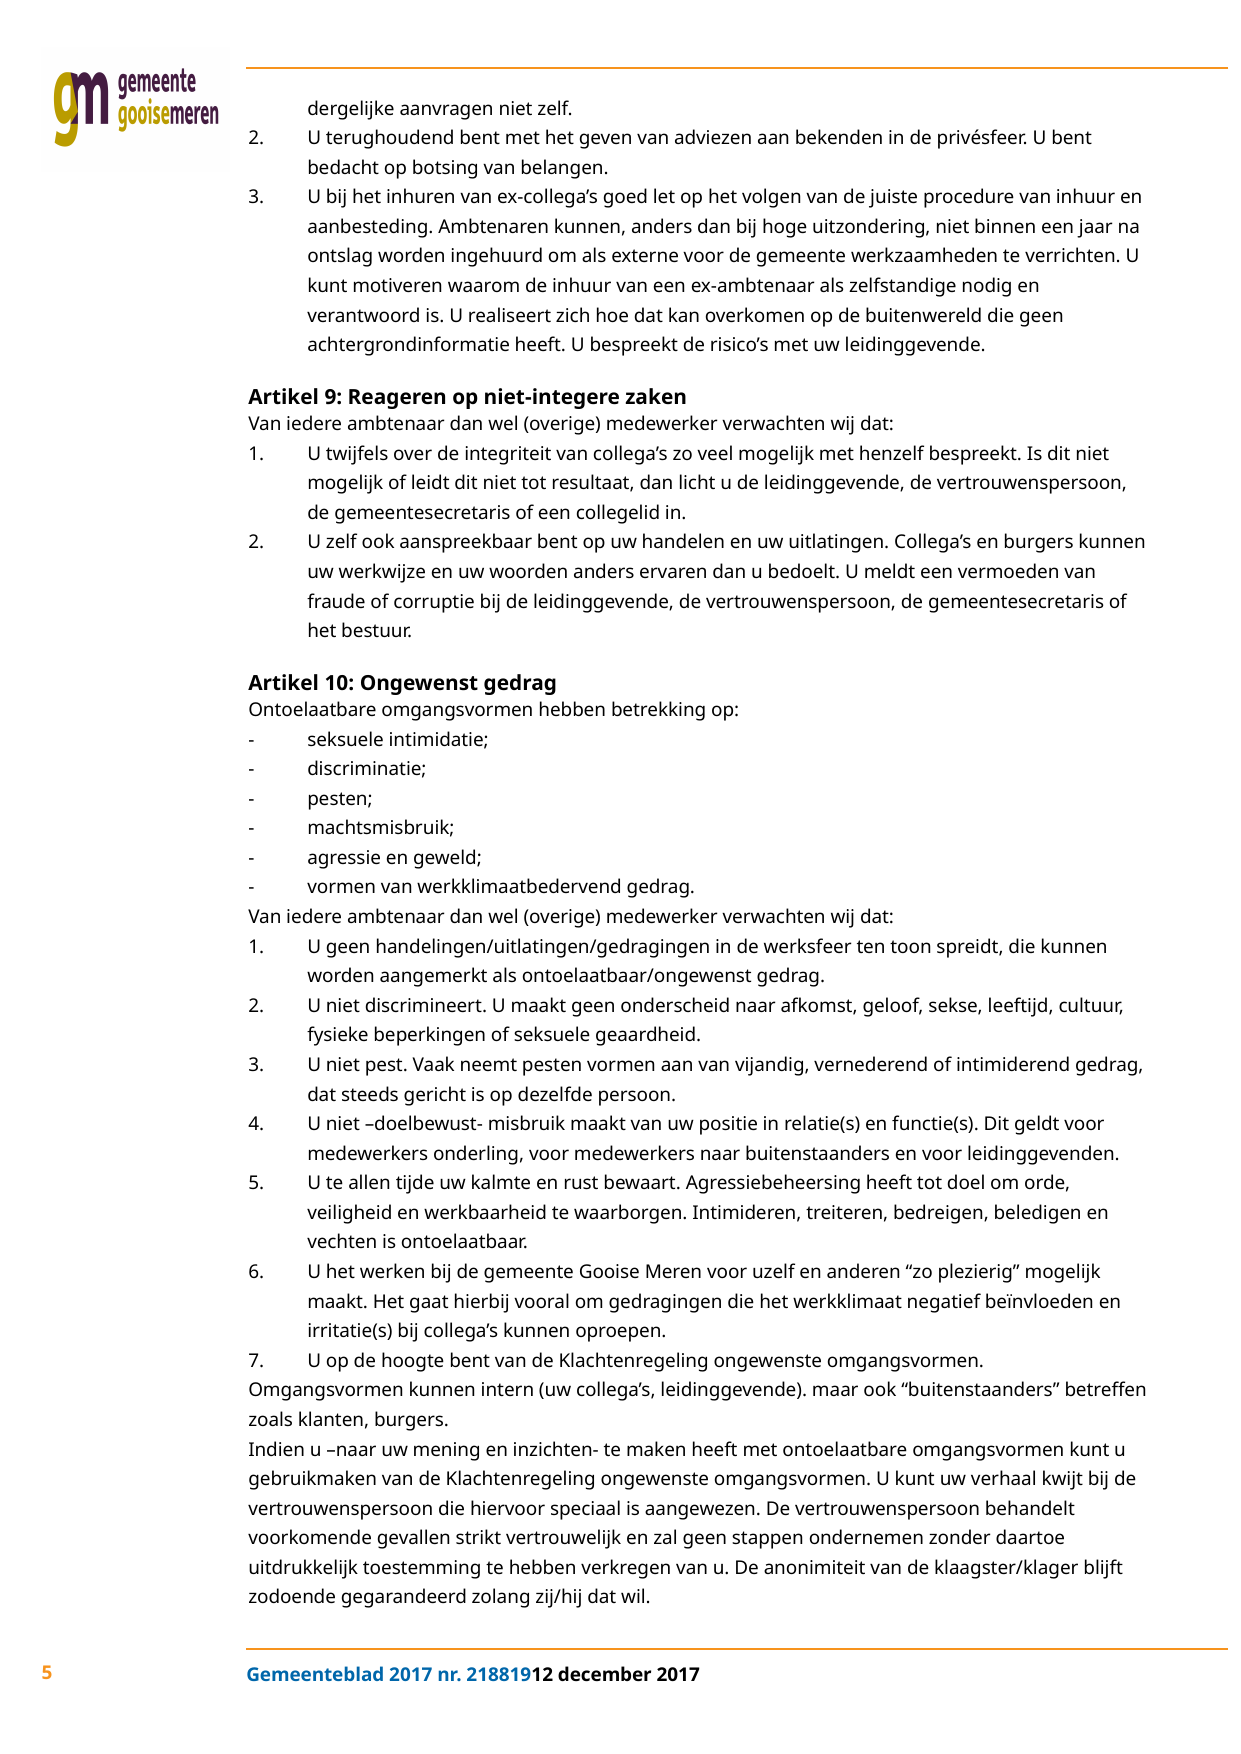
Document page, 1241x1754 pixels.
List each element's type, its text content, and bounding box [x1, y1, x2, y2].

list U het werken bij de gemeente Gooise Meren voor uzelf en anderen “zo plezierig” mogelijk maakt. Het gaat hierbij vooral om gedragingen die het werkklimaat negatief beïnvloeden en irritatie(s) bij collega’s kunnen oproepen. [248, 1258, 1152, 1343]
text Artikel 9: Reageren op niet-integere zaken [248, 382, 1152, 410]
text Omgangsvormen kunnen intern (uw collega’s, leidinggevende). maar ook “buitenstaanders” betreffen zoals klanten, burgers. [248, 1377, 1152, 1432]
text Van iedere ambtenaar dan wel (overige) medewerker verwachten wij dat: [248, 410, 1152, 436]
list agressie en geweld; [248, 844, 1152, 870]
picture [41, 47, 231, 172]
list U twijfels over de integriteit van collega’s zo veel mogelijk met henzelf bespreekt. Is dit niet mogelijk of leidt dit niet tot resultaat, dan licht u de leidinggevende, de vertrouwenspersoon, de gemeentesecretaris of een collegelid in. [248, 440, 1152, 525]
list discriminatie; [248, 755, 1152, 781]
list U niet discrimineert. U maakt geen onderscheid naar afkomst, geloof, sekse, leeftijd, cultuur, fysieke beperkingen of seksuele geaardheid. [248, 992, 1152, 1047]
text Indien u –naar uw mening en inzichten- te maken heeft met ontoelaatbare omgangsvormen kunt u gebruikmaken van de Klachtenregeling ongewenste omgangsvormen. U kunt uw verhaal kwijt bij de vertrouwenspersoon die hiervoor speciaal is aangewezen. De vertrouwenspersoon behandelt voorkomende gevallen strikt vertrouwelijk en zal geen stappen ondernemen zonder daartoe uitdrukkelijk toestemming te hebben verkregen van u. De anonimiteit van de klaagster/klager blijft zodoende gegarandeerd zolang zij/hij dat wil. [248, 1436, 1152, 1609]
text Ontoelaatbare omgangsvormen hebben betrekking op: [248, 696, 1152, 722]
list U niet –doelbewust- misbruik maakt van uw positie in relatie(s) en functie(s). Dit geldt voor medewerkers onderling, voor medewerkers naar buitenstaanders en voor leidinggevenden. [248, 1110, 1152, 1166]
list U niet pest. Vaak neemt pesten vormen aan van vijandig, vernederend of intimiderend gedrag, dat steeds gericht is op dezelfde persoon. [248, 1051, 1152, 1107]
list U geen handelingen/uitlatingen/gedragingen in de werksfeer ten toon spreidt, die kunnen worden aangemerkt als ontoelaatbaar/ongewenst gedrag. [248, 933, 1152, 988]
text Van iedere ambtenaar dan wel (overige) medewerker verwachten wij dat: [248, 903, 1152, 929]
list machtsmisbruik; [248, 814, 1152, 840]
list U op de hoogte bent van de Klachtenregeling ongewenste omgangsvormen. [248, 1347, 1152, 1373]
list U terughoudend bent met het geven van adviezen aan bekenden in de privésfeer. U bent bedacht op botsing van belangen. [248, 124, 1152, 180]
list seksuele intimidatie; [248, 726, 1152, 752]
list U bij het inhuren van ex-collega’s goed let op het volgen van de juiste procedure van inhuur en aanbesteding. Ambtenaren kunnen, anders dan bij hoge uitzondering, niet binnen een jaar na ontslag worden ingehuurd om als externe voor de gemeente werkzaamheden te verrichten. U kunt motiveren waarom de inhuur van een ex-ambtenaar als zelfstandige nodig en verantwoord is. U realiseert zich hoe dat kan overkomen op de buitenwereld die geen achtergrondinformatie heeft. U bespreekt de risico’s met uw leidinggevende. [248, 183, 1152, 357]
list vormen van werkklimaatbedervend gedrag. [248, 874, 1152, 899]
list pesten; [248, 785, 1152, 811]
list dergelijke aanvragen niet zelf. [248, 95, 1152, 121]
list U te allen tijde uw kalmte en rust bewaart. Agressiebeheersing heeft tot doel om orde, veiligheid en werkbaarheid te waarborgen. Intimideren, treiteren, bedreigen, beledigen en vechten is ontoelaatbaar. [248, 1169, 1152, 1254]
text Artikel 10: Ongewenst gedrag [248, 668, 1152, 696]
list U zelf ook aanspreekbaar bent op uw handelen en uw uitlatingen. Collega’s en burgers kunnen uw werkwijze en uw woorden anders ervaren dan u bedoelt. U meldt een vermoeden van fraude of corruptie bij de leidinggevende, de vertrouwenspersoon, de gemeentesecretaris of het bestuur. [248, 529, 1152, 643]
